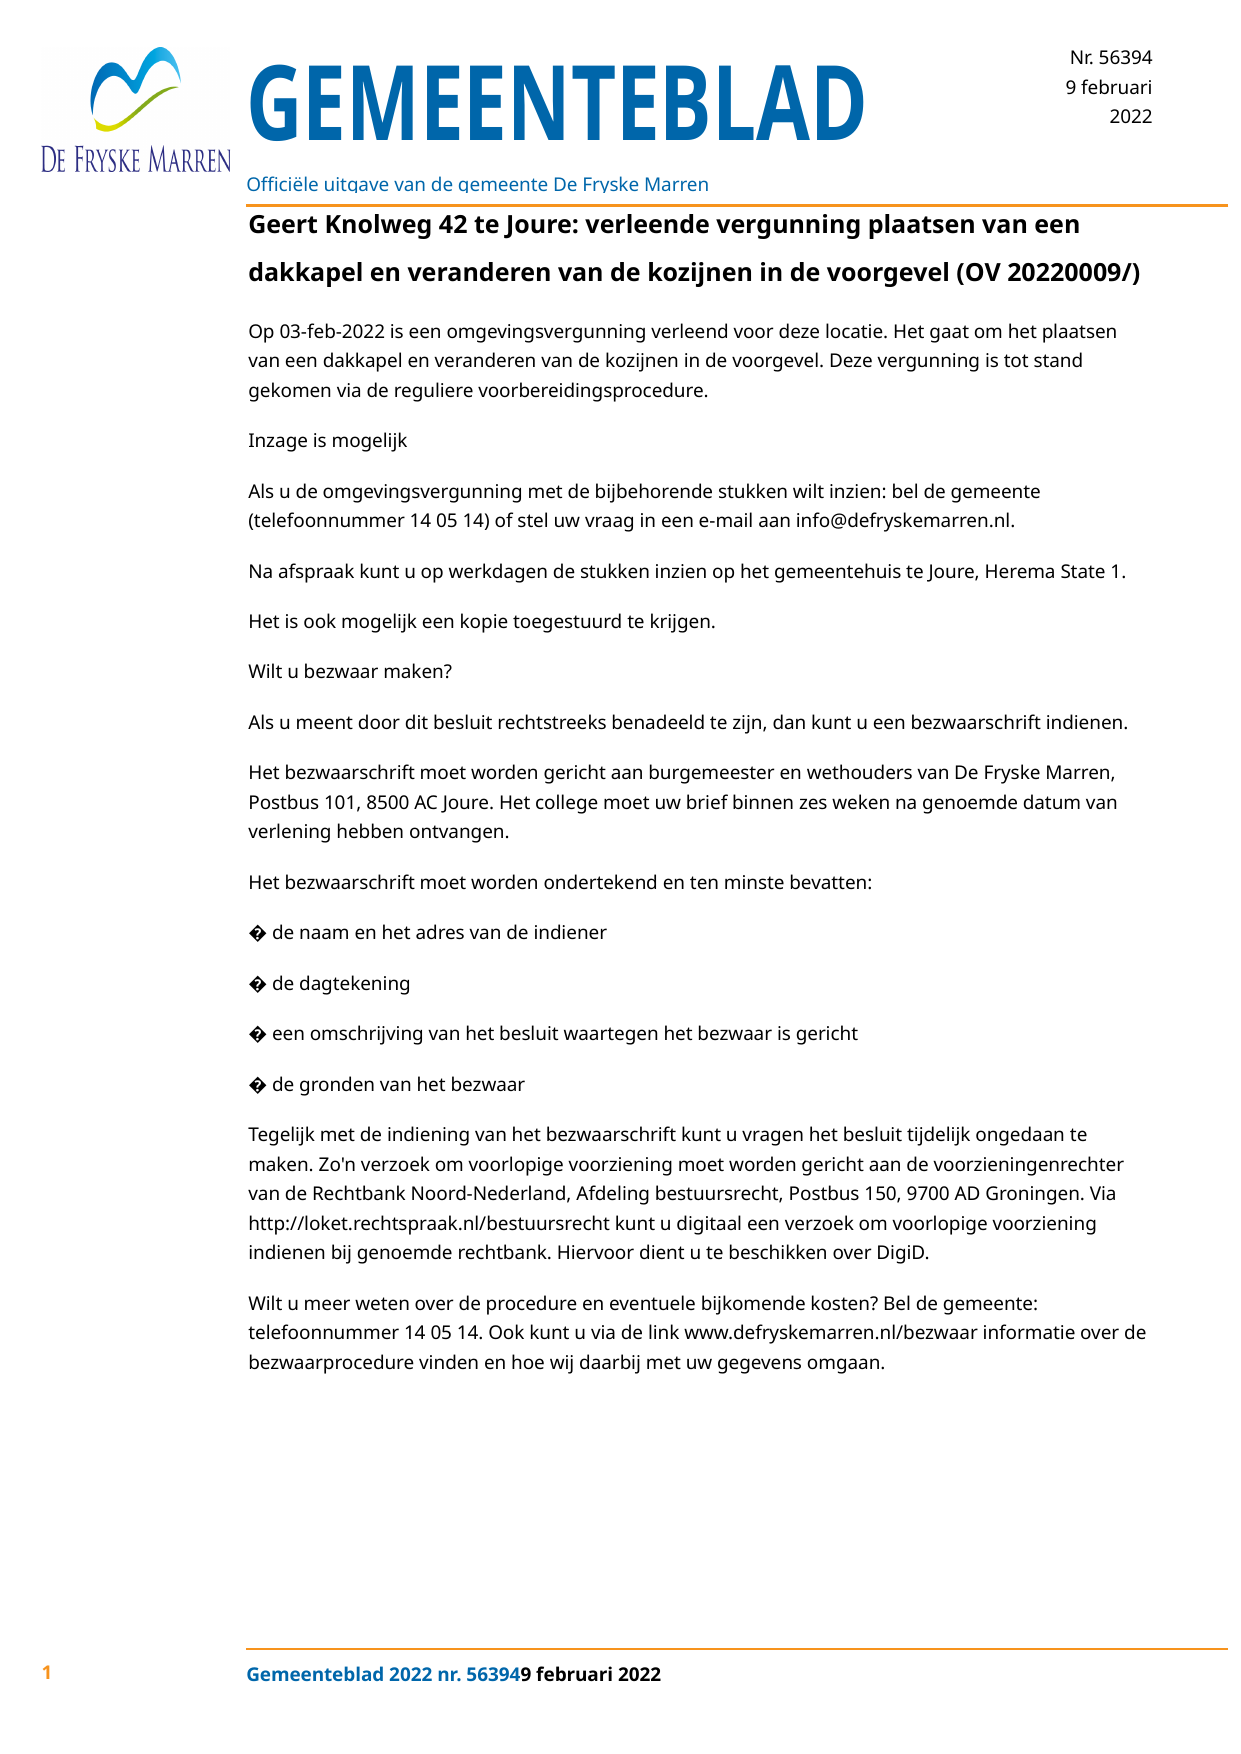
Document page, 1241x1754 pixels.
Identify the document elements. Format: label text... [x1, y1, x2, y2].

text Het bezwaarschrift moet worden ondertekend en ten minste bevatten: [248, 869, 1152, 895]
text � de gronden van het bezwaar [248, 1071, 1152, 1097]
text Het is ook mogelijk een kopie toegestuurd te krijgen. [248, 608, 1152, 634]
text Op 03-feb-2022 is een omgevingsvergunning verleend voor deze locatie. Het gaat om het plaatsen van een dakkapel en veranderen van de kozijnen in de voorgevel. Deze vergunning is tot stand gekomen via de reguliere voorbereidingsprocedure. [248, 318, 1152, 403]
text � een omschrijving van het besluit waartegen het bezwaar is gericht [248, 1020, 1152, 1046]
text Wilt u bezwaar maken? [248, 659, 1152, 684]
text Tegelijk met de indiening van het bezwaarschrift kunt u vragen het besluit tijdelijk ongedaan te maken. Zo'n verzoek om voorlopige voorziening moet worden gericht aan de voorzieningenrechter van de Rechtbank Noord-Nederland, Afdeling bestuursrecht, Postbus 150, 9700 AD Groningen. Via http://loket.rechtspraak.nl/bestuursrecht kunt u digitaal een verzoek om voorlopige voorziening indienen bij genoemde rechtbank. Hiervoor dient u te beschikken over DigiD. [248, 1121, 1152, 1265]
text Als u meent door dit besluit rechtstreeks benadeeld te zijn, dan kunt u een bezwaarschrift indienen. [248, 709, 1152, 735]
text � de dagtekening [248, 970, 1152, 996]
text Als u de omgevingsvergunning met de bijbehorende stukken wilt inzien: bel de gemeente (telefoonnummer 14 05 14) of stel uw vraag in een e-mail aan info@defryskemarren.nl. [248, 478, 1152, 533]
text Wilt u meer weten over de procedure en eventuele bijkomende kosten? Bel de gemeente: telefoonnummer 14 05 14. Ook kunt u via de link www.defryskemarren.nl/bezwaar informatie over de bezwaarprocedure vinden en hoe wij daarbij met uw gegevens omgaan. [248, 1290, 1152, 1375]
text Het bezwaarschrift moet worden gericht aan burgemeester en wethouders van De Fryske Marren, Postbus 101, 8500 AC Joure. Het college moet uw brief binnen zes weken na genoemde datum van verlening hebben ontvangen. [248, 759, 1152, 844]
text Inzage is mogelijk [248, 427, 1152, 453]
text Na afspraak kunt u op werkdagen de stukken inzien op het gemeentehuis te Joure, Herema State 1. [248, 558, 1152, 584]
text Geert Knolweg 42 te Joure: verleende vergunning plaatsen van een dakkapel en veranderen van de kozijnen in de voorgevel (OV 20220009/) [248, 207, 1152, 288]
text � de naam en het adres van de indiener [248, 919, 1152, 945]
picture [41, 47, 231, 172]
